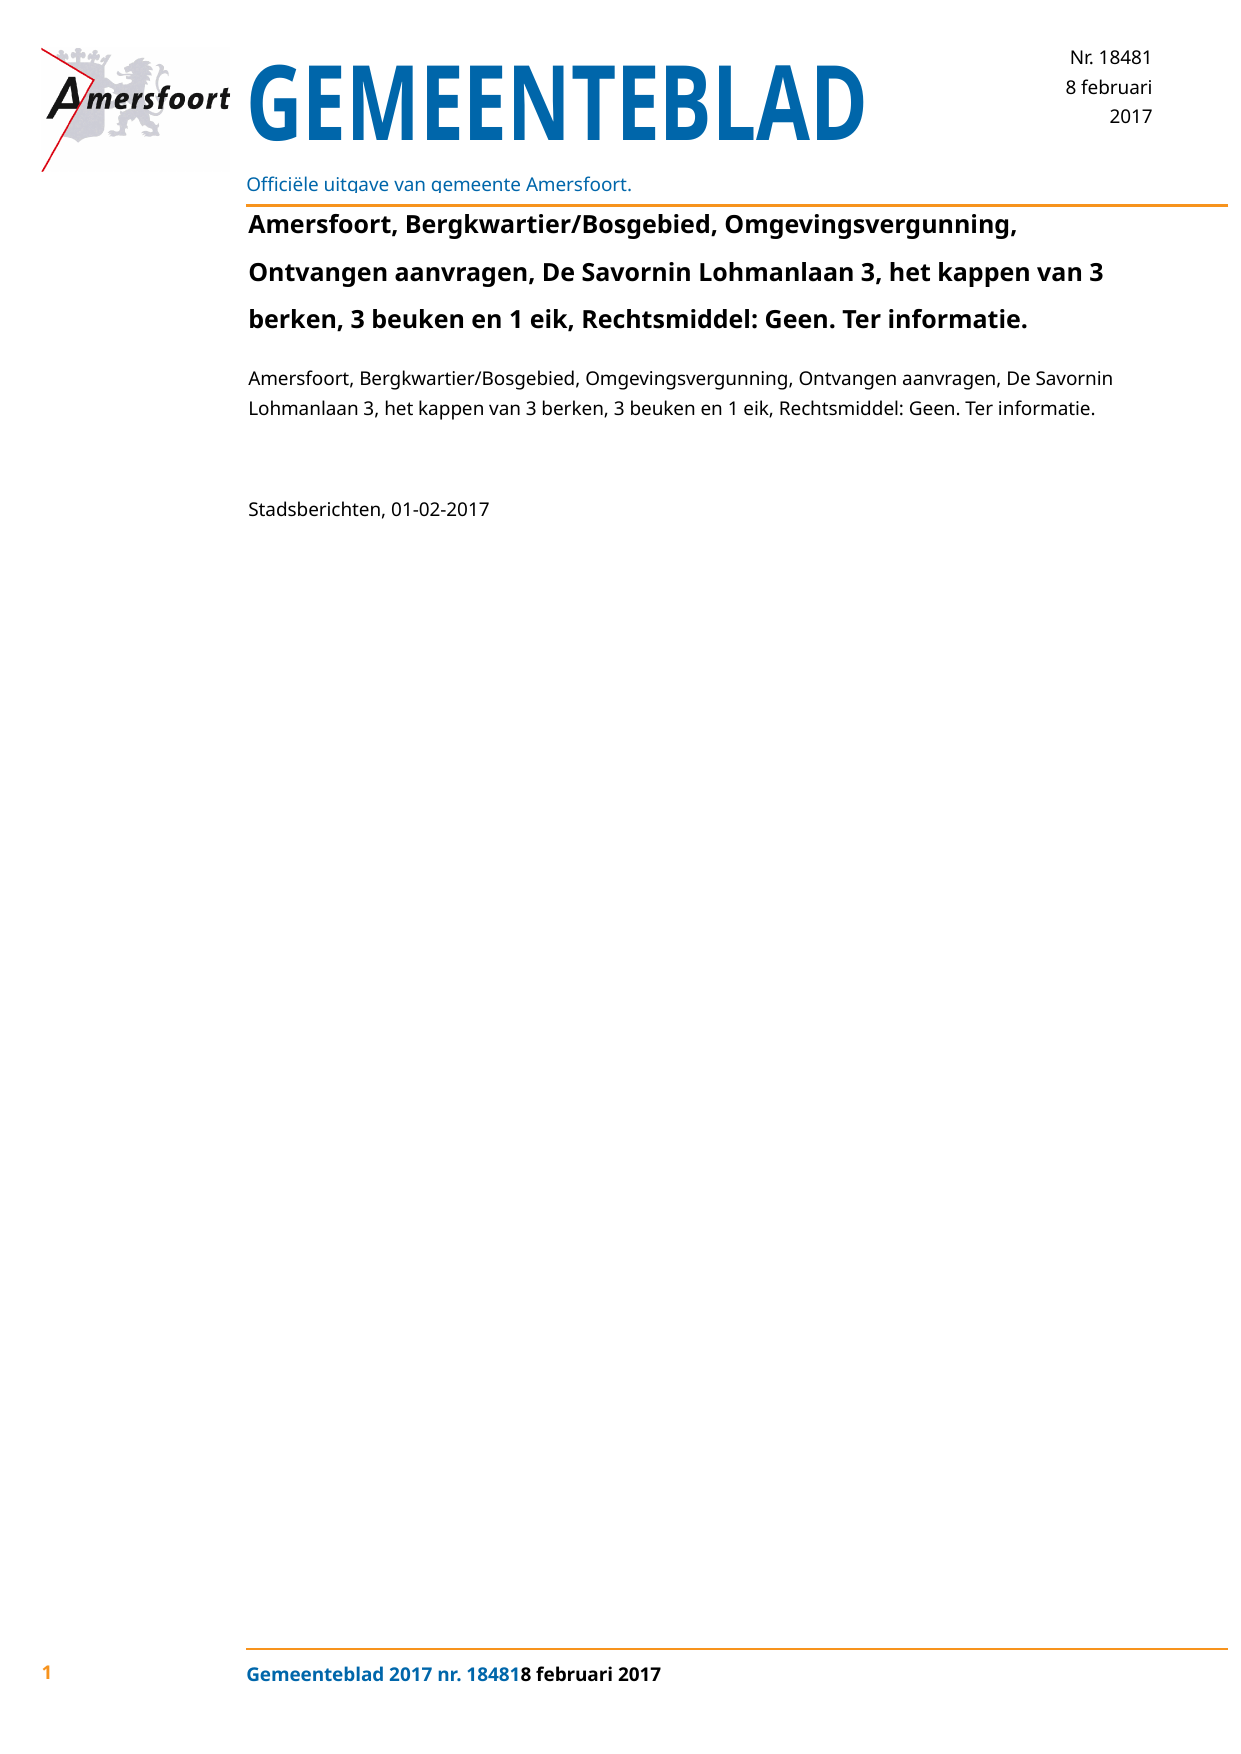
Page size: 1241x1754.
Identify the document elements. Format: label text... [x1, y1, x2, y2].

picture [41, 47, 231, 172]
text Amersfoort, Bergkwartier/Bosgebied, Omgevingsvergunning, Ontvangen aanvragen, De Savornin Lohmanlaan 3, het kappen van 3 berken, 3 beuken en 1 eik, Rechtsmiddel: Geen. Ter informatie. [248, 207, 1152, 336]
text Stadsberichten, 01-02-2017 [248, 496, 1152, 522]
text Amersfoort, Bergkwartier/Bosgebied, Omgevingsvergunning, Ontvangen aanvragen, De Savornin Lohmanlaan 3, het kappen van 3 berken, 3 beuken en 1 eik, Rechtsmiddel: Geen. Ter informatie. [248, 366, 1152, 421]
